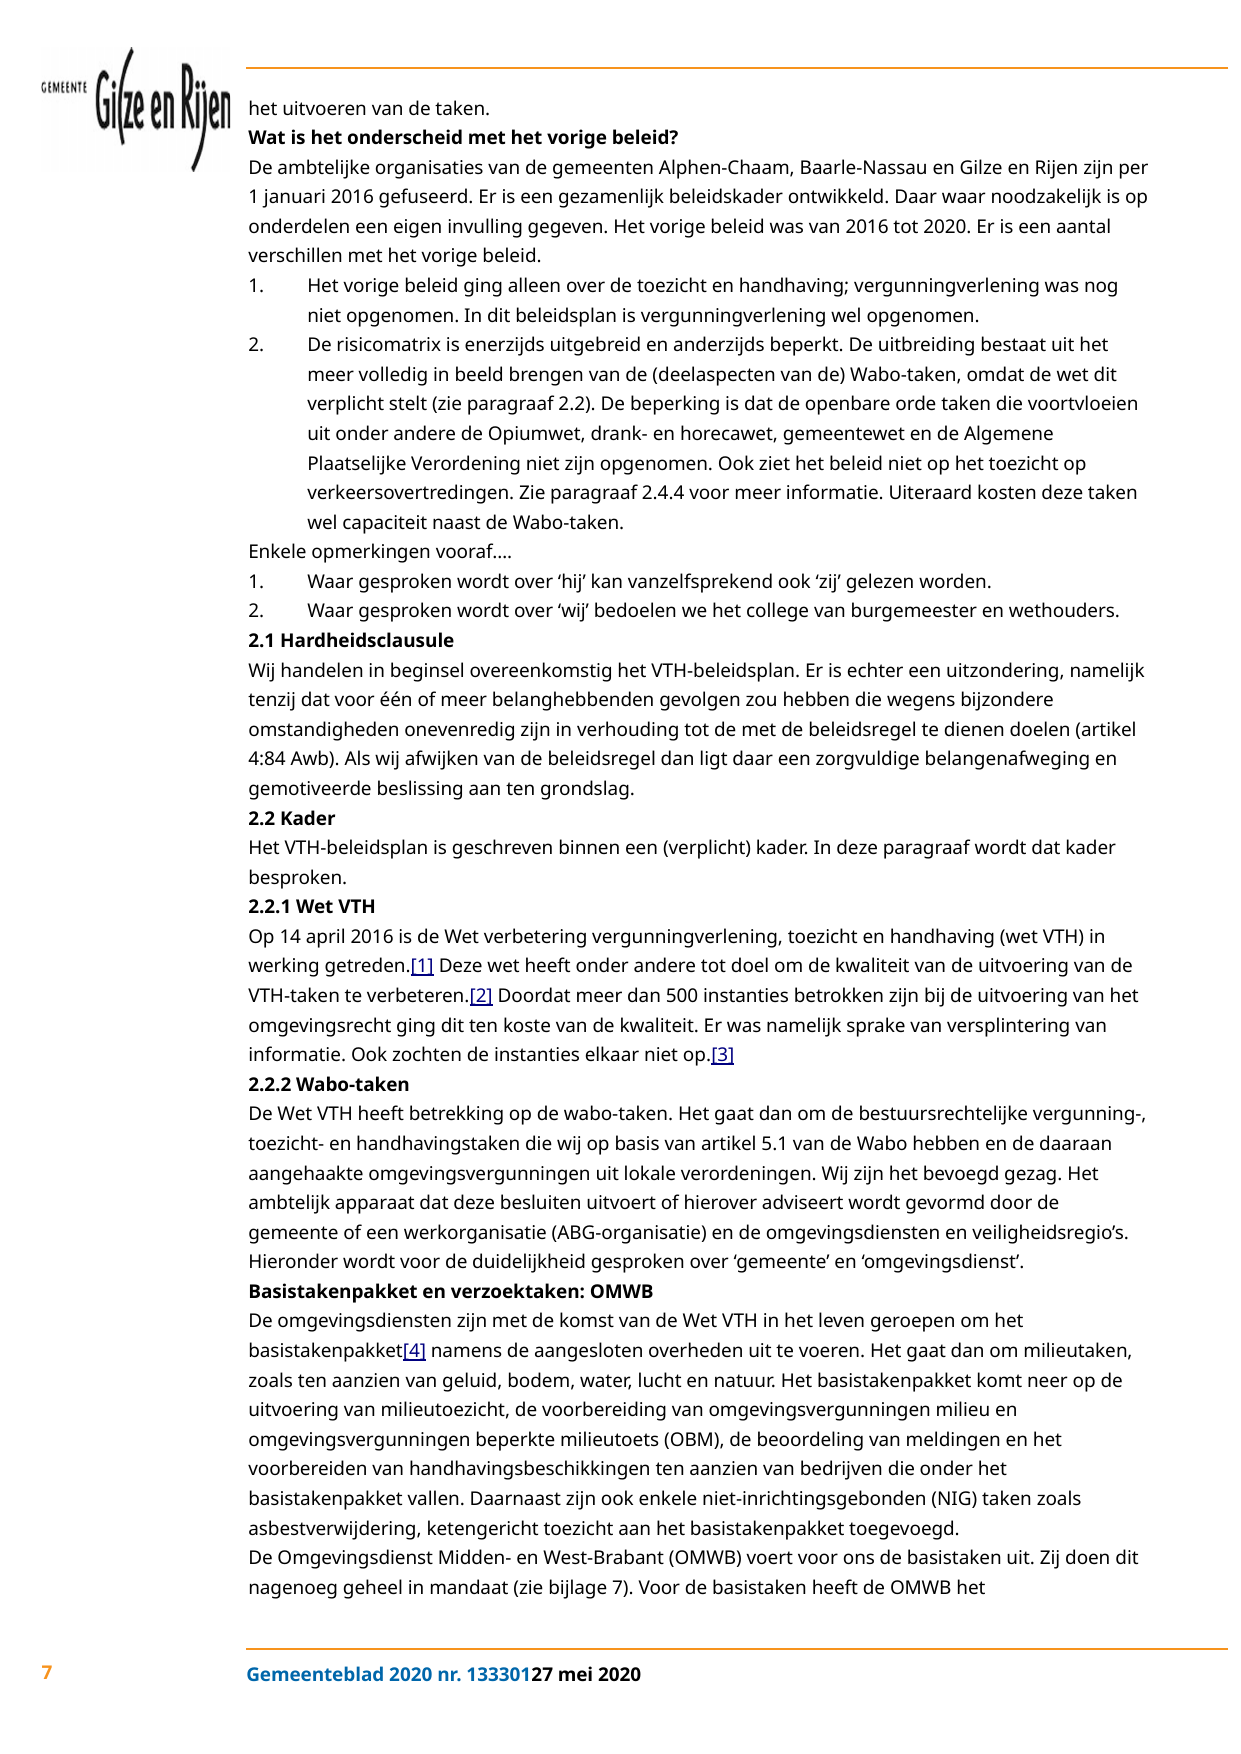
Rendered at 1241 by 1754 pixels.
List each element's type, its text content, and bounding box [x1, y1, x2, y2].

list Waar gesproken wordt over ‘wij’ bedoelen we het college van burgemeester en wethouders. [248, 598, 1152, 623]
text 2.2.2 Wabo-taken [248, 1071, 1152, 1097]
text 2.1 Hardheidsclausule [248, 627, 1152, 653]
text Enkele opmerkingen vooraf…. [248, 538, 1152, 564]
list De risicomatrix is enerzijds uitgebreid en anderzijds beperkt. De uitbreiding bestaat uit het meer volledig in beeld brengen van de (deelaspecten van de) Wabo-taken, omdat de wet dit verplicht stelt (zie paragraaf 2.2). De beperking is dat de openbare orde taken die voortvloeien uit onder andere de Opiumwet, drank- en horecawet, gemeentewet en de Algemene Plaatselijke Verordening niet zijn opgenomen. Ook ziet het beleid niet op het toezicht op verkeersovertredingen. Zie paragraaf 2.4.4 voor meer informatie. Uiteraard kosten deze taken wel capaciteit naast de Wabo-taken. [248, 331, 1152, 535]
list Waar gesproken wordt over ‘hij’ kan vanzelfsprekend ook ‘zij’ gelezen worden. [248, 568, 1152, 594]
text De ambtelijke organisaties van de gemeenten Alphen-Chaam, Baarle-Nassau en Gilze en Rijen zijn per 1 januari 2016 gefuseerd. Er is een gezamenlijk beleidskader ontwikkeld. Daar waar noodzakelijk is op onderdelen een eigen invulling gegeven. Het vorige beleid was van 2016 tot 2020. Er is een aantal verschillen met het vorige beleid. [248, 154, 1152, 268]
text 2.2.1 Wet VTH [248, 893, 1152, 919]
text Basistakenpakket en verzoektaken: OMWB [248, 1278, 1152, 1304]
text 2.2 Kader [248, 805, 1152, 831]
text Wat is het onderscheid met het vorige beleid? [248, 124, 1152, 150]
list Het vorige beleid ging alleen over de toezicht en handhaving; vergunningverlening was nog niet opgenomen. In dit beleidsplan is vergunningverlening wel opgenomen. [248, 272, 1152, 328]
text Wij handelen in beginsel overeenkomstig het VTH-beleidsplan. Er is echter een uitzondering, namelijk tenzij dat voor één of meer belanghebbenden gevolgen zou hebben die wegens bijzondere omstandigheden onevenredig zijn in verhouding tot de met de beleidsregel te dienen doelen (artikel 4:84 Awb). Als wij afwijken van de beleidsregel dan ligt daar een zorgvuldige belangenafweging en gemotiveerde beslissing aan ten grondslag. [248, 657, 1152, 801]
text De Omgevingsdienst Midden- en West-Brabant (OMWB) voert voor ons de basistaken uit. Zij doen dit nagenoeg geheel in mandaat (zie bijlage 7). Voor de basistaken heeft de OMWB het [248, 1544, 1152, 1600]
picture [41, 47, 231, 172]
text Het VTH-beleidsplan is geschreven binnen een (verplicht) kader. In deze paragraaf wordt dat kader besproken. [248, 834, 1152, 890]
text Op 14 april 2016 is de Wet verbetering vergunningverlening, toezicht en handhaving (wet VTH) in werking getreden.[1] Deze wet heeft onder andere tot doel om de kwaliteit van de uitvoering van de VTH-taken te verbeteren.[2] Doordat meer dan 500 instanties betrokken zijn bij de uitvoering van het omgevingsrecht ging dit ten koste van de kwaliteit. Er was namelijk sprake van versplintering van informatie. Ook zochten de instanties elkaar niet op.[3] [248, 923, 1152, 1067]
text De Wet VTH heeft betrekking op de wabo-taken. Het gaat dan om de bestuursrechtelijke vergunning-, toezicht- en handhavingstaken die wij op basis van artikel 5.1 van de Wabo hebben en de daaraan aangehaakte omgevingsvergunningen uit lokale verordeningen. Wij zijn het bevoegd gezag. Het ambtelijk apparaat dat deze besluiten uitvoert of hierover adviseert wordt gevormd door de gemeente of een werkorganisatie (ABG-organisatie) en de omgevingsdiensten en veiligheidsregio’s. Hieronder wordt voor de duidelijkheid gesproken over ‘gemeente’ en ‘omgevingsdienst’. [248, 1101, 1152, 1274]
text het uitvoeren van de taken. [248, 95, 1152, 121]
text De omgevingsdiensten zijn met de komst van de Wet VTH in het leven geroepen om het basistakenpakket[4] namens de aangesloten overheden uit te voeren. Het gaat dan om milieutaken, zoals ten aanzien van geluid, bodem, water, lucht en natuur. Het basistakenpakket komt neer op de uitvoering van milieutoezicht, de voorbereiding van omgevingsvergunningen milieu en omgevingsvergunningen beperkte milieutoets (OBM), de beoordeling van meldingen en het voorbereiden van handhavingsbeschikkingen ten aanzien van bedrijven die onder het basistakenpakket vallen. Daarnaast zijn ook enkele niet-inrichtingsgebonden (NIG) taken zoals asbestverwijdering, ketengericht toezicht aan het basistakenpakket toegevoegd. [248, 1308, 1152, 1541]
